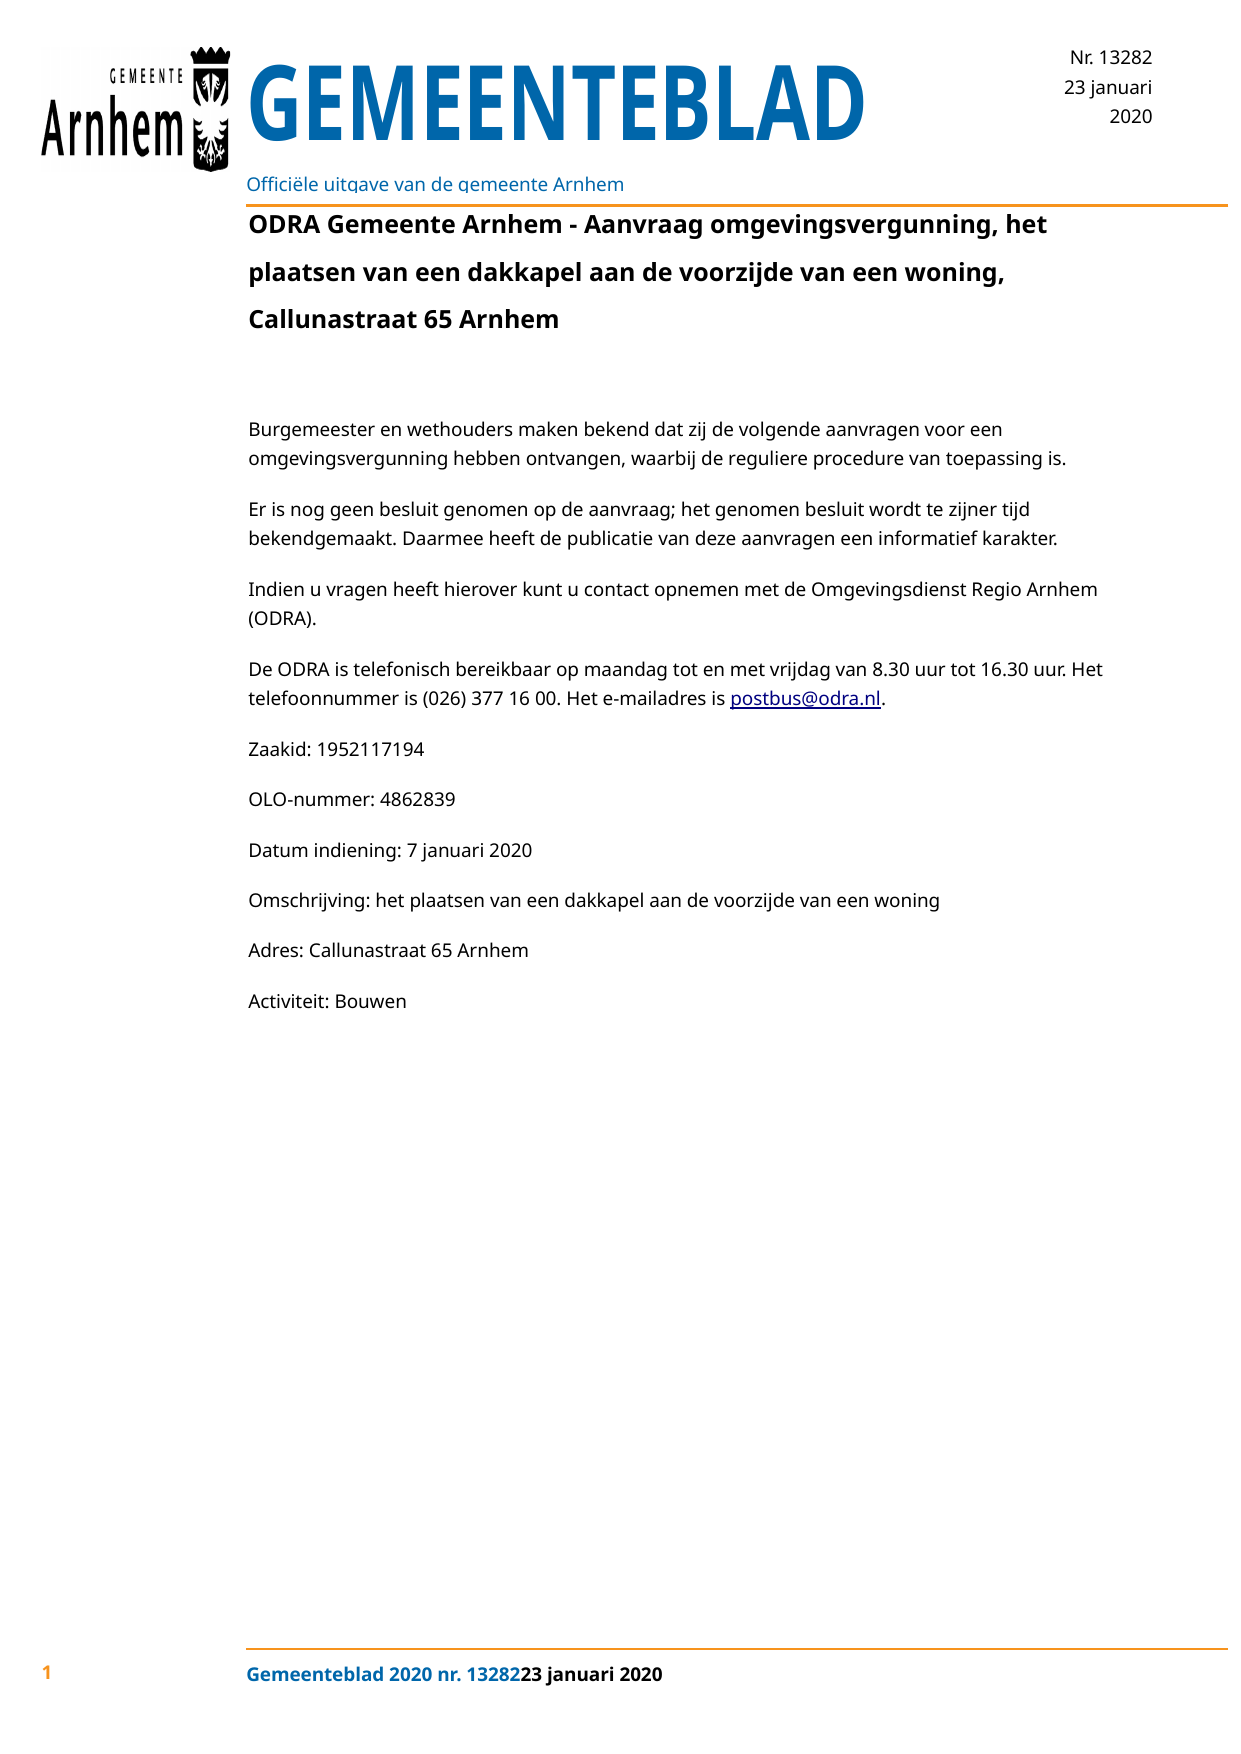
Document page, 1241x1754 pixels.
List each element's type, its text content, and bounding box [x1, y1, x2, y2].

text OLO-nummer: 4862839 [248, 786, 1152, 812]
text Adres: Callunastraat 65 Arnhem [248, 938, 1152, 963]
text Activiteit: Bouwen [248, 988, 1152, 1014]
picture [41, 47, 231, 172]
text Burgemeester en wethouders maken bekend dat zij de volgende aanvragen voor een omgevingsvergunning hebben ontvangen, waarbij de reguliere procedure van toepassing is. [248, 416, 1152, 471]
text Datum indiening: 7 januari 2020 [248, 837, 1152, 862]
text Indien u vragen heeft hierover kunt u contact opnemen met de Omgevingsdienst Regio Arnhem (ODRA). [248, 576, 1152, 631]
text Omschrijving: het plaatsen van een dakkapel aan de voorzijde van een woning [248, 887, 1152, 913]
text De ODRA is telefonisch bereikbaar op maandag tot en met vrijdag van 8.30 uur tot 16.30 uur. Het telefoonnummer is (026) 377 16 00. Het e-mailadres is postbus@odra.nl. [248, 656, 1152, 711]
text Zaakid: 1952117194 [248, 736, 1152, 762]
text Er is nog geen besluit genomen op de aanvraag; het genomen besluit wordt te zijner tijd bekendgemaakt. Daarmee heeft de publicatie van deze aanvragen een informatief karakter. [248, 496, 1152, 551]
text ODRA Gemeente Arnhem - Aanvraag omgevingsvergunning, het plaatsen van een dakkapel aan de voorzijde van een woning, Callunastraat 65 Arnhem [248, 207, 1152, 336]
